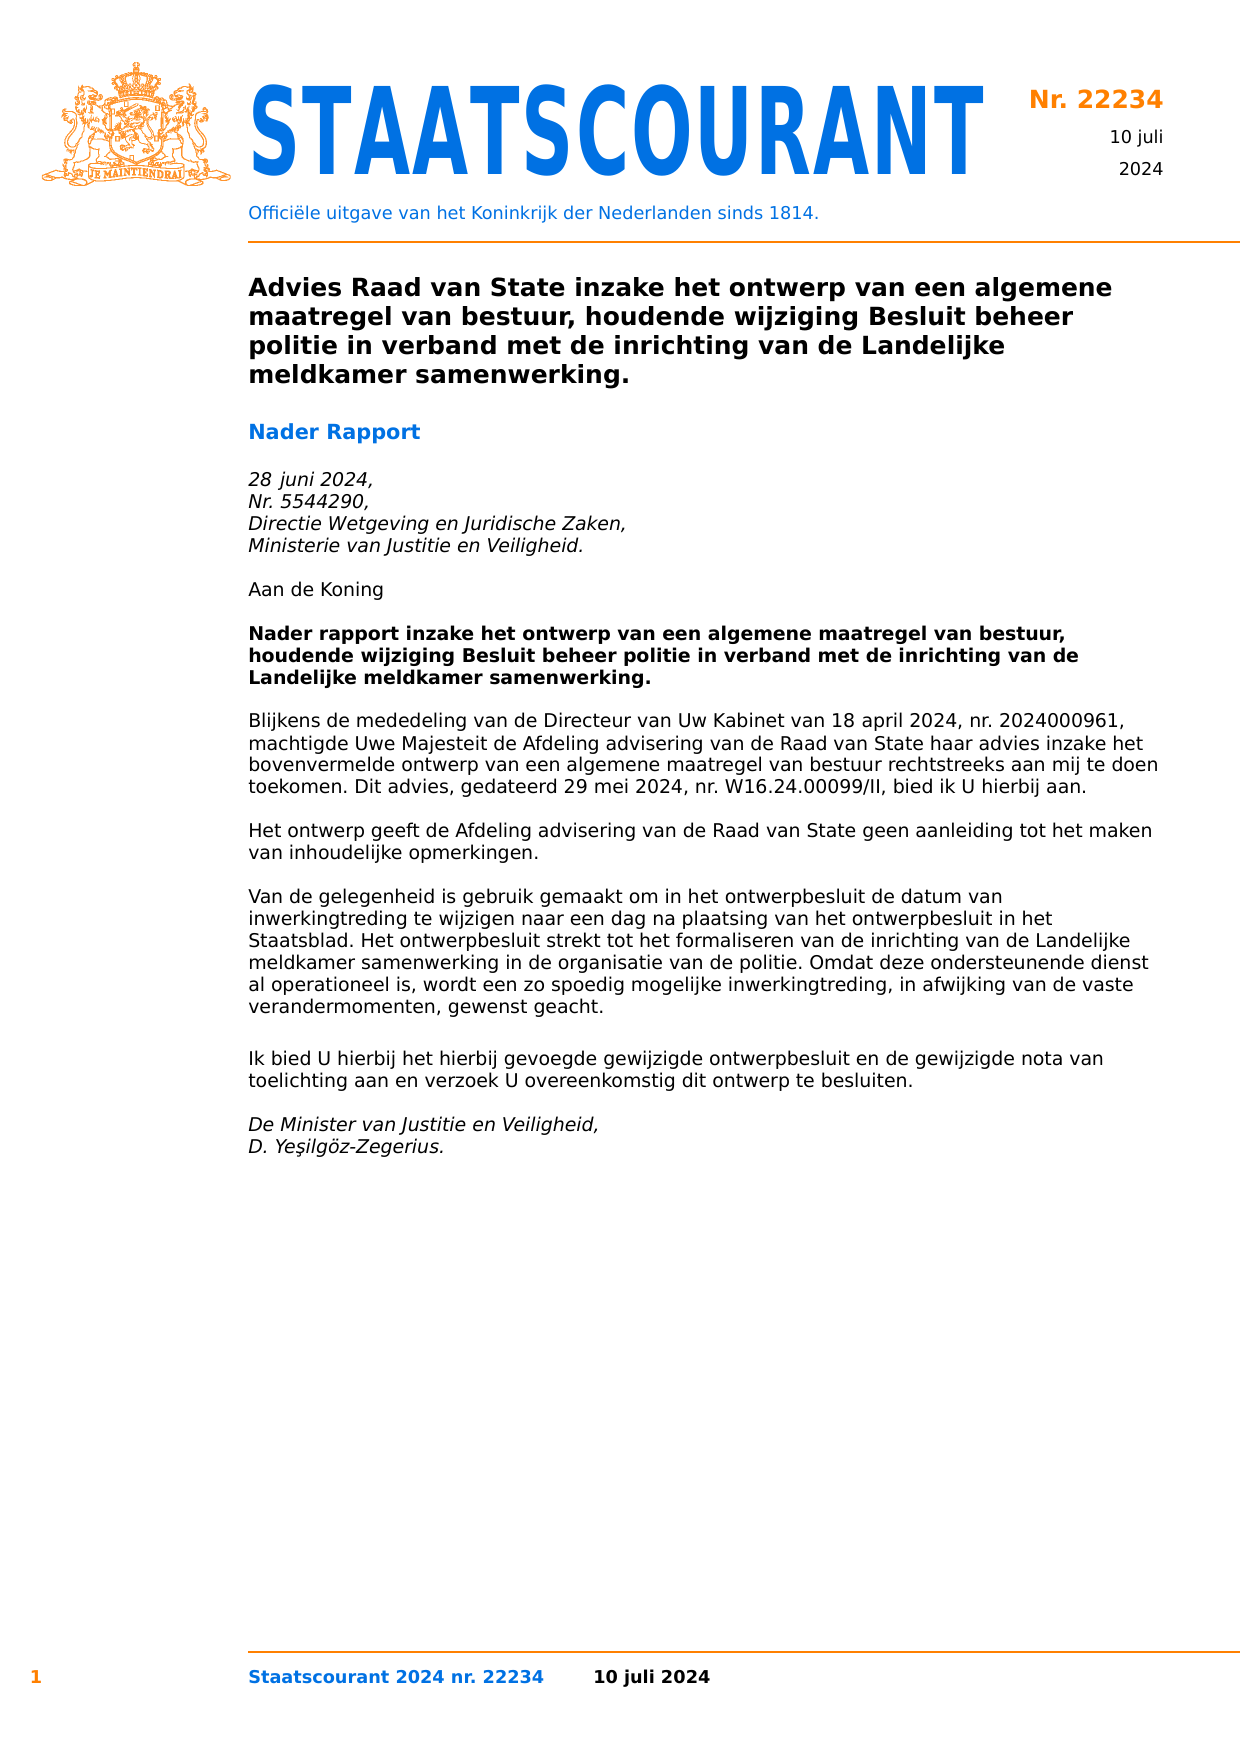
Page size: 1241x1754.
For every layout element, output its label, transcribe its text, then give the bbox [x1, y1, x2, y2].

text Blijkens de mededeling van de Directeur van Uw Kabinet van 18 april 2024, nr. 2024000961, machtigde Uwe Majesteit de Afdeling advisering van de Raad van State haar advies inzake het bovenvermelde ontwerp van een algemene maatregel van bestuur rechtstreeks aan mij te doen toekomen. Dit advies, gedateerd 29 mei 2024, nr. W16.24.00099/II, bied ik U hierbij aan. [248, 710, 1163, 798]
text Directie Wetgeving en Juridische Zaken, [248, 513, 1163, 535]
text De Minister van Justitie en Veiligheid, D. Yeşilgöz-Zegerius. [248, 1114, 1163, 1158]
table_cell Officiële uitgave van het Koninkrijk der Nederlanden sinds 1814. [248, 203, 1240, 241]
subtitle Advies Raad van State inzake het ontwerp van een algemene maatregel van bestuur, houdende wijziging Besluit beheer politie in verband met de inrichting van de Landelijke meldkamer samenwerking. [248, 273, 1163, 390]
text Ik bied U hierbij het hierbij gevoegde gewijzigde ontwerpbesluit en de gewijzigde nota van toelichting aan en verzoek U overeenkomstig dit ontwerp te besluiten. [248, 1048, 1163, 1092]
text Van de gelegenheid is gebruik gemaakt om in het ontwerpbesluit de datum van inwerkingtreding te wijzigen naar een dag na plaatsing van het ontwerpbesluit in het Staatsblad. Het ontwerpbesluit strekt tot het formaliseren van de inrichting van de Landelijke meldkamer samenwerking in de organisatie van de politie. Omdat deze ondersteunende dienst al operationeel is, wordt een zo spoedig mogelijke inwerkingtreding, in afwijking van de vaste verandermomenten, gewenst geacht. [248, 886, 1163, 1018]
table_header STAATSCOURANT [248, 62, 998, 203]
text Nader rapport inzake het ontwerp van een algemene maatregel van bestuur, houdende wijziging Besluit beheer politie in verband met de inrichting van de Landelijke meldkamer samenwerking. [248, 623, 1163, 688]
subtitle Nader Rapport [248, 420, 1163, 444]
text Nr. 5544290, [248, 491, 1163, 513]
text Het ontwerp geeft de Afdeling advisering van de Raad van State geen aanleiding tot het maken van inhoudelijke opmerkingen. [248, 820, 1163, 864]
text Aan de Koning [248, 579, 1163, 601]
text Ministerie van Justitie en Veiligheid. [248, 535, 1163, 557]
table_header Nr. 22234 [998, 62, 1240, 121]
table_header [25, 62, 248, 241]
picture [41, 62, 231, 186]
table_cell 2024 [998, 153, 1240, 203]
text 28 juni 2024, [248, 469, 1163, 491]
table_cell 10 juli [998, 121, 1240, 153]
